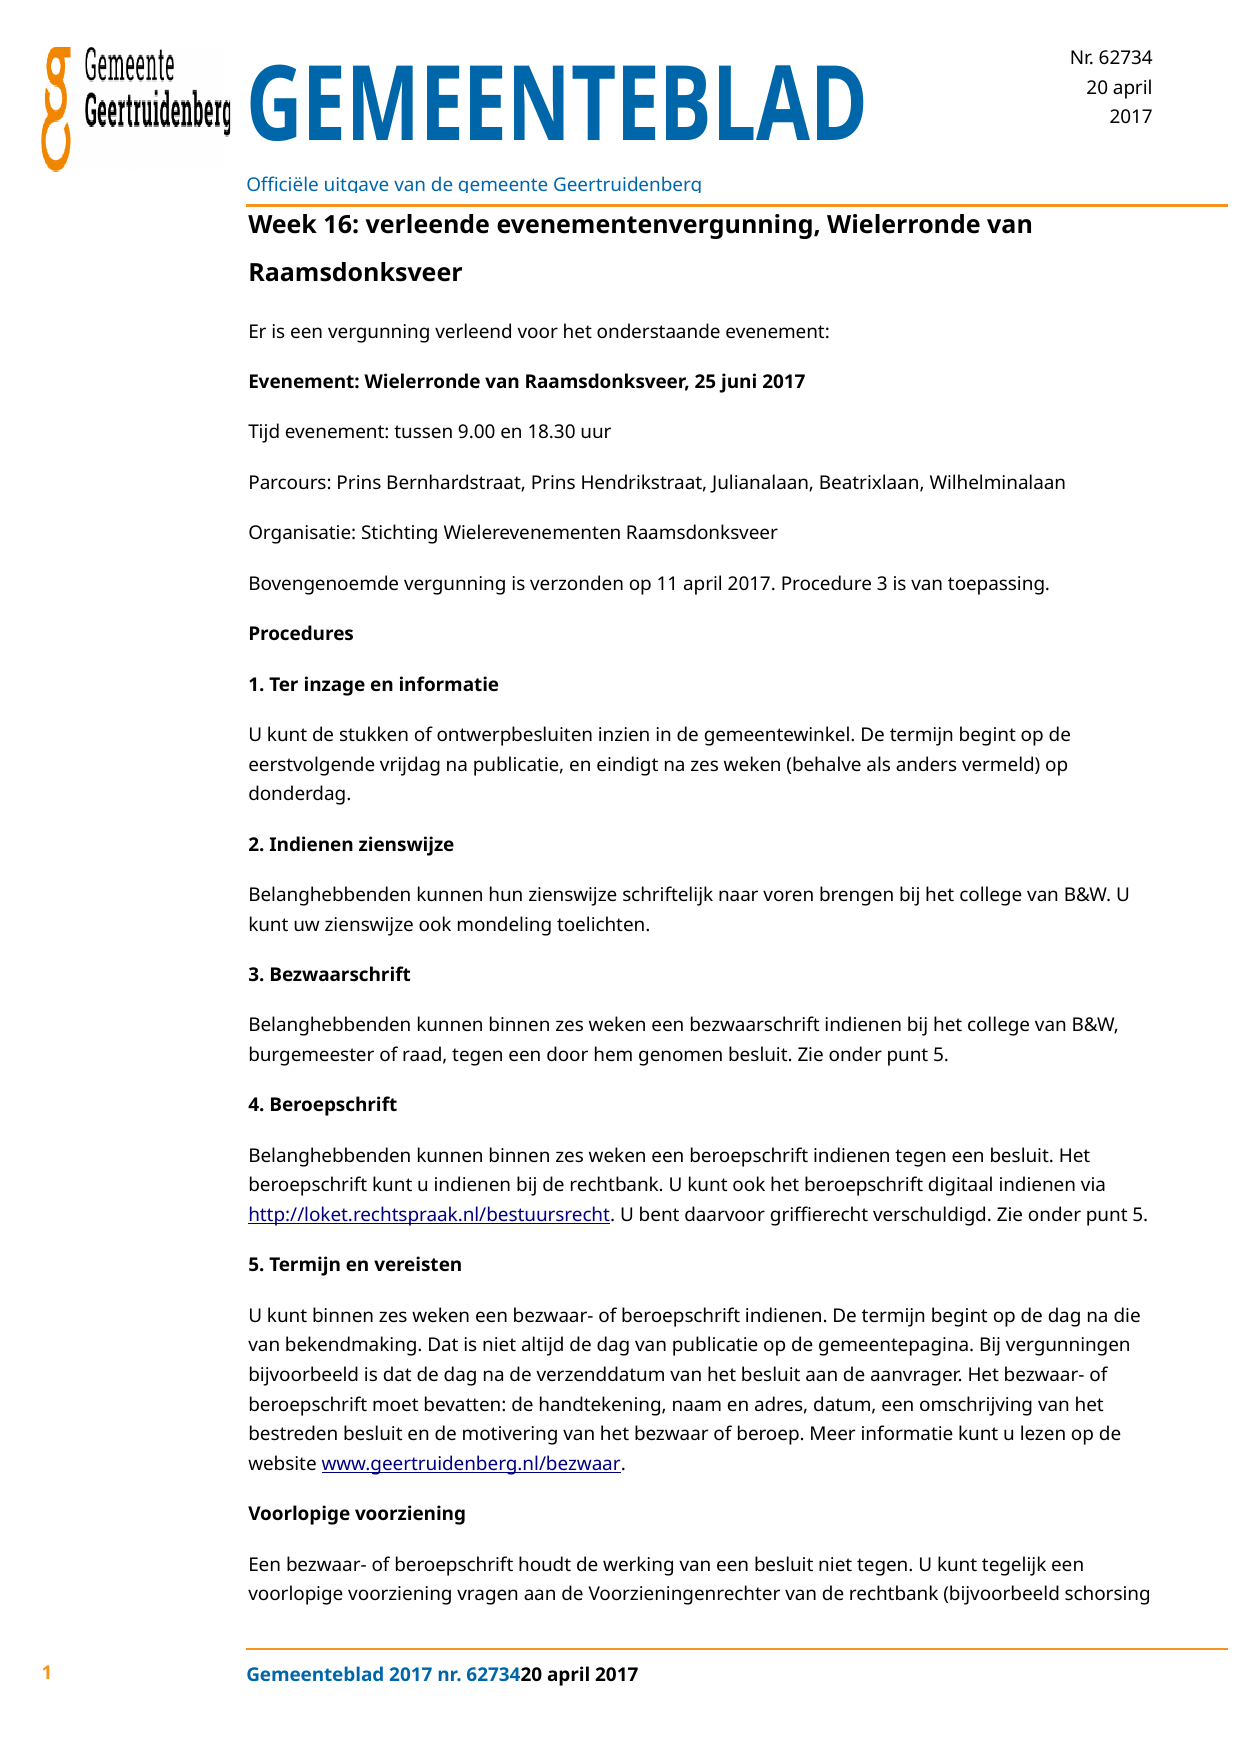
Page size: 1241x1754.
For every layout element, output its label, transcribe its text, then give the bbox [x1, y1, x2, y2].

text Organisatie: Stichting Wielerevenementen Raamsdonksveer [248, 519, 1152, 545]
text 2. Indienen zienswijze [248, 831, 1152, 857]
text Belanghebbenden kunnen binnen zes weken een bezwaarschrift indienen bij het college van B&W, burgemeester of raad, tegen een door hem genomen besluit. Zie onder punt 5. [248, 1012, 1152, 1067]
text Procedures [248, 620, 1152, 646]
text U kunt binnen zes weken een bezwaar- of beroepschrift indienen. De termijn begint op de dag na die van bekendmaking. Dat is niet altijd de dag van publicatie op de gemeentepagina. Bij vergunningen bijvoorbeeld is dat de dag na de verzenddatum van het besluit aan de aanvrager. Het bezwaar- of beroepschrift moet bevatten: de handtekening, naam en adres, datum, een omschrijving van het bestreden besluit en de motivering van het bezwaar of beroep. Meer informatie kunt u lezen op de website www.geertruidenberg.nl/bezwaar. [248, 1302, 1152, 1476]
text Er is een vergunning verleend voor het onderstaande evenement: [248, 318, 1152, 344]
text Parcours: Prins Bernhardstraat, Prins Hendrikstraat, Julianalaan, Beatrixlaan, Wilhelminalaan [248, 469, 1152, 495]
text Een bezwaar- of beroepschrift houdt de werking van een besluit niet tegen. U kunt tegelijk een voorlopige voorziening vragen aan de Voorzieningenrechter van de rechtbank (bijvoorbeeld schorsing [248, 1551, 1152, 1606]
text 3. Bezwaarschrift [248, 961, 1152, 987]
text 1. Ter inzage en informatie [248, 671, 1152, 697]
text Evenement: Wielerronde van Raamsdonksveer, 25 juni 2017 [248, 368, 1152, 394]
text U kunt de stukken of ontwerpbesluiten inzien in de gemeentewinkel. De termijn begint op de eerstvolgende vrijdag na publicatie, en eindigt na zes weken (behalve als anders vermeld) op donderdag. [248, 721, 1152, 806]
text Belanghebbenden kunnen binnen zes weken een beroepschrift indienen tegen een besluit. Het beroepschrift kunt u indienen bij de rechtbank. U kunt ook het beroepschrift digitaal indienen via http://loket.rechtspraak.nl/bestuursrecht. U bent daarvoor griffierecht verschuldigd. Zie onder punt 5. [248, 1142, 1152, 1227]
text Belanghebbenden kunnen hun zienswijze schriftelijk naar voren brengen bij het college van B&W. U kunt uw zienswijze ook mondeling toelichten. [248, 881, 1152, 937]
text Voorlopige voorziening [248, 1500, 1152, 1526]
text Tijd evenement: tussen 9.00 en 18.30 uur [248, 419, 1152, 444]
picture [41, 47, 231, 172]
text Bovengenoemde vergunning is verzonden op 11 april 2017. Procedure 3 is van toepassing. [248, 570, 1152, 596]
text 4. Beroepschrift [248, 1092, 1152, 1117]
text Week 16: verleende evenementenvergunning, Wielerronde van Raamsdonksveer [248, 207, 1152, 288]
text 5. Termijn en vereisten [248, 1252, 1152, 1277]
